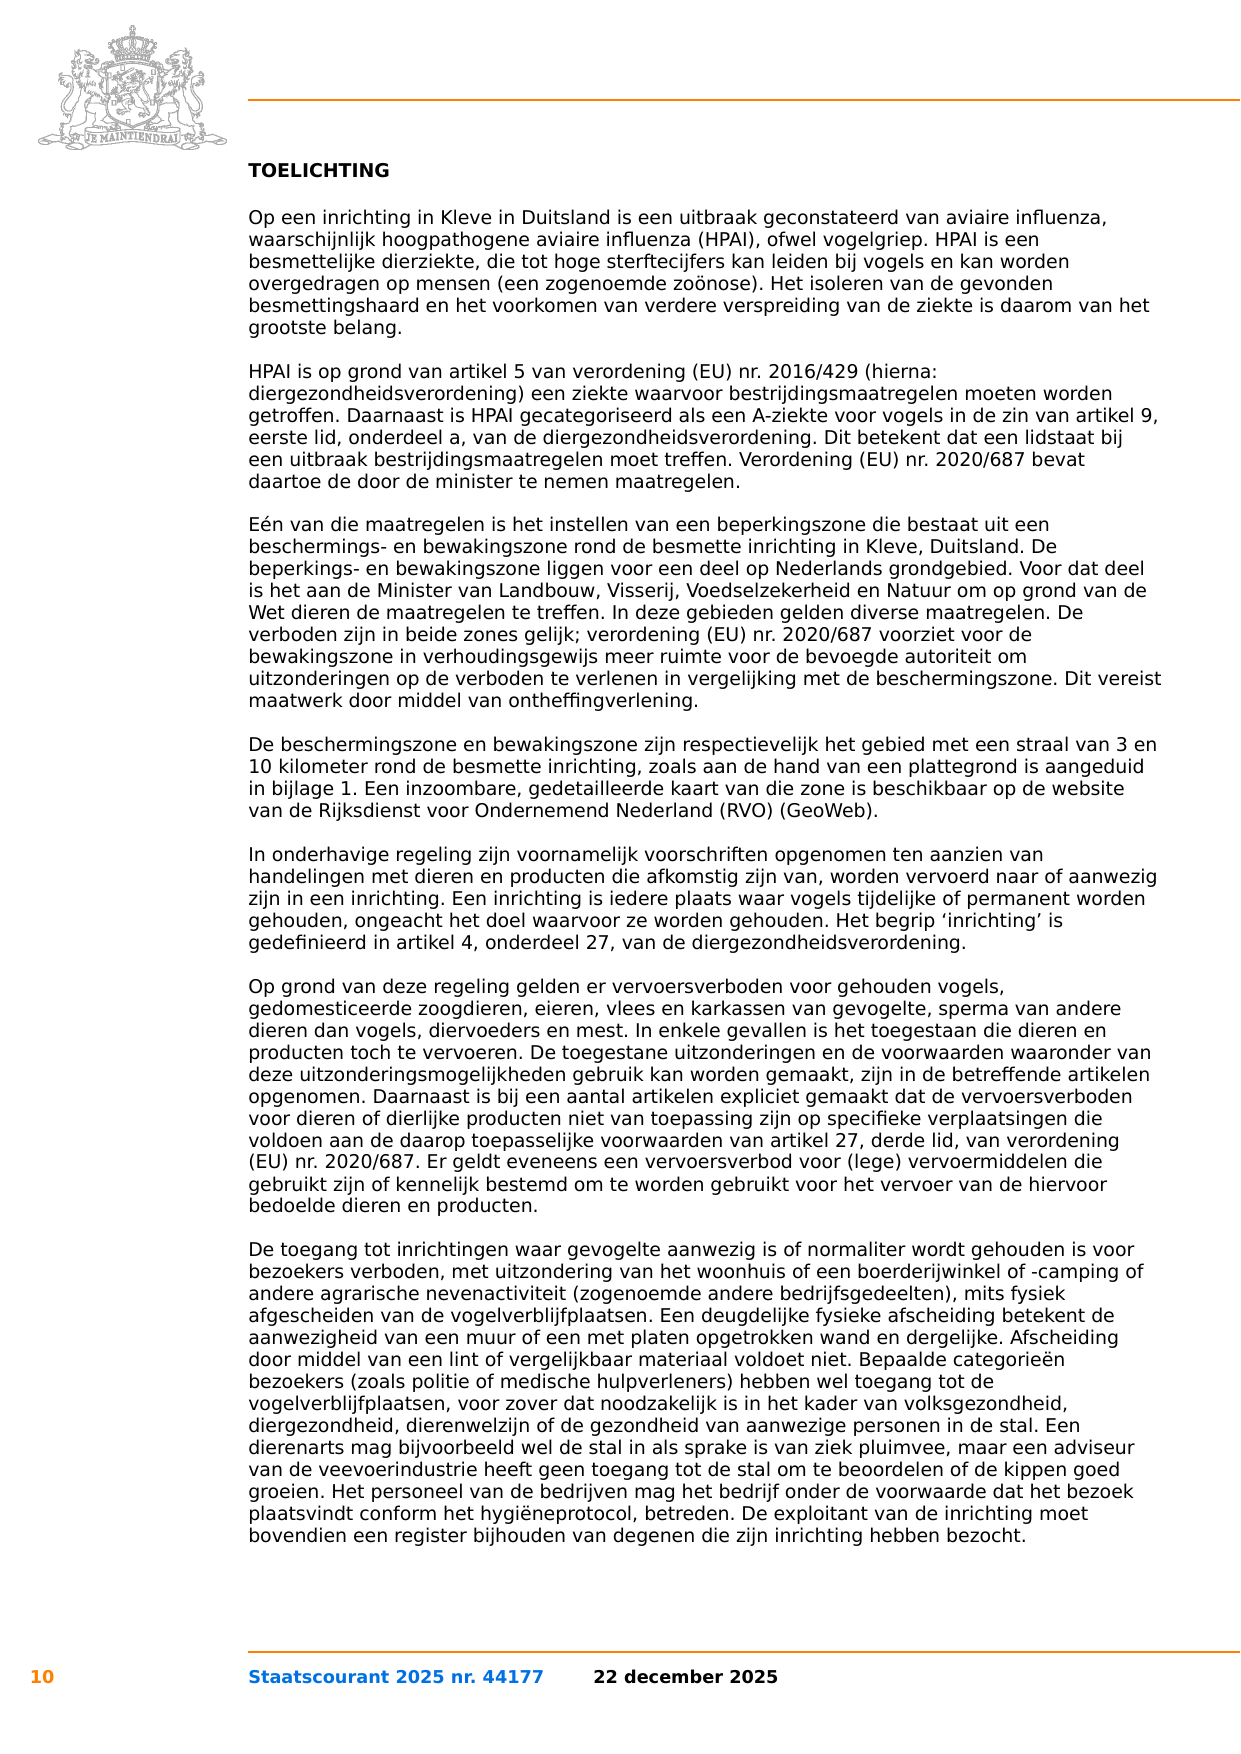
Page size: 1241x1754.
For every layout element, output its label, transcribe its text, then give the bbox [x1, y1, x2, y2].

picture [38, 25, 227, 150]
text Op een inrichting in Kleve in Duitsland is een uitbraak geconstateerd van aviaire influenza, waarschijnlijk hoogpathogene aviaire influenza (HPAI), ofwel vogelgriep. HPAI is een besmettelijke dierziekte, die tot hoge sterftecijfers kan leiden bij vogels en kan worden overgedragen op mensen (een zogenoemde zoönose). Het isoleren van de gevonden besmettingshaard en het voorkomen van verdere verspreiding van de ziekte is daarom van het grootste belang. [248, 207, 1163, 339]
text Op grond van deze regeling gelden er vervoersverboden voor gehouden vogels, gedomesticeerde zoogdieren, eieren, vlees en karkassen van gevogelte, sperma van andere dieren dan vogels, diervoeders en mest. In enkele gevallen is het toegestaan die dieren en producten toch te vervoeren. De toegestane uitzonderingen en de voorwaarden waaronder van deze uitzonderingsmogelijkheden gebruik kan worden gemaakt, zijn in de betreffende artikelen opgenomen. Daarnaast is bij een aantal artikelen expliciet gemaakt dat de vervoersverboden voor dieren of dierlijke producten niet van toepassing zijn op specifieke verplaatsingen die voldoen aan de daarop toepasselijke voorwaarden van artikel 27, derde lid, van verordening (EU) nr. 2020/687. Er geldt eveneens een vervoersverbod voor (lege) vervoermiddelen die gebruikt zijn of kennelijk bestemd om te worden gebruikt voor het vervoer van de hiervoor bedoelde dieren en producten. [248, 976, 1163, 1217]
text De toegang tot inrichtingen waar gevogelte aanwezig is of normaliter wordt gehouden is voor bezoekers verboden, met uitzondering van het woonhuis of een boerderijwinkel of -camping of andere agrarische nevenactiviteit (zogenoemde andere bedrijfsgedeelten), mits fysiek afgescheiden van de vogelverblijfplaatsen. Een deugdelijke fysieke afscheiding betekent de aanwezigheid van een muur of een met platen opgetrokken wand en dergelijke. Afscheiding door middel van een lint of vergelijkbaar materiaal voldoet niet. Bepaalde categorieën bezoekers (zoals politie of medische hulpverleners) hebben wel toegang tot de vogelverblijfplaatsen, voor zover dat noodzakelijk is in het kader van volksgezondheid, diergezondheid, dierenwelzijn of de gezondheid van aanwezige personen in de stal. Een dierenarts mag bijvoorbeeld wel de stal in als sprake is van ziek pluimvee, maar een adviseur van de veevoerindustrie heeft geen toegang tot de stal om te beoordelen of de kippen goed groeien. Het personeel van de bedrijven mag het bedrijf onder de voorwaarde dat het bezoek plaatsvindt conform het hygiëneprotocol, betreden. De exploitant van de inrichting moet bovendien een register bijhouden van degenen die zijn inrichting hebben bezocht. [248, 1239, 1163, 1547]
text Eén van die maatregelen is het instellen van een beperkingszone die bestaat uit een beschermings- en bewakingszone rond de besmette inrichting in Kleve, Duitsland. De beperkings- en bewakingszone liggen voor een deel op Nederlands grondgebied. Voor dat deel is het aan de Minister van Landbouw, Visserij, Voedselzekerheid en Natuur om op grond van de Wet dieren de maatregelen te treffen. In deze gebieden gelden diverse maatregelen. De verboden zijn in beide zones gelijk; verordening (EU) nr. 2020/687 voorziet voor de bewakingszone in verhoudingsgewijs meer ruimte voor de bevoegde autoriteit om uitzonderingen op de verboden te verlenen in vergelijking met de beschermingszone. Dit vereist maatwerk door middel van ontheffingverlening. [248, 514, 1163, 712]
text HPAI is op grond van artikel 5 van verordening (EU) nr. 2016/429 (hierna: diergezondheidsverordening) een ziekte waarvoor bestrijdingsmaatregelen moeten worden getroffen. Daarnaast is HPAI gecategoriseerd als een A-ziekte voor vogels in de zin van artikel 9, eerste lid, onderdeel a, van de diergezondheidsverordening. Dit betekent dat een lidstaat bij een uitbraak bestrijdingsmaatregelen moet treffen. Verordening (EU) nr. 2020/687 bevat daartoe de door de minister te nemen maatregelen. [248, 361, 1163, 492]
text De beschermingszone en bewakingszone zijn respectievelijk het gebied met een straal van 3 en 10 kilometer rond de besmette inrichting, zoals aan de hand van een plattegrond is aangeduid in bijlage 1. Een inzoombare, gedetailleerde kaart van die zone is beschikbaar op de website van de Rijksdienst voor Ondernemend Nederland (RVO) (GeoWeb). [248, 734, 1163, 822]
text In onderhavige regeling zijn voornamelijk voorschriften opgenomen ten aanzien van handelingen met dieren en producten die afkomstig zijn van, worden vervoerd naar of aanwezig zijn in een inrichting. Een inrichting is iedere plaats waar vogels tijdelijke of permanent worden gehouden, ongeacht het doel waarvoor ze worden gehouden. Het begrip ‘inrichting’ is gedefinieerd in artikel 4, onderdeel 27, van de diergezondheidsverordening. [248, 844, 1163, 954]
subtitle TOELICHTING [248, 160, 1163, 182]
